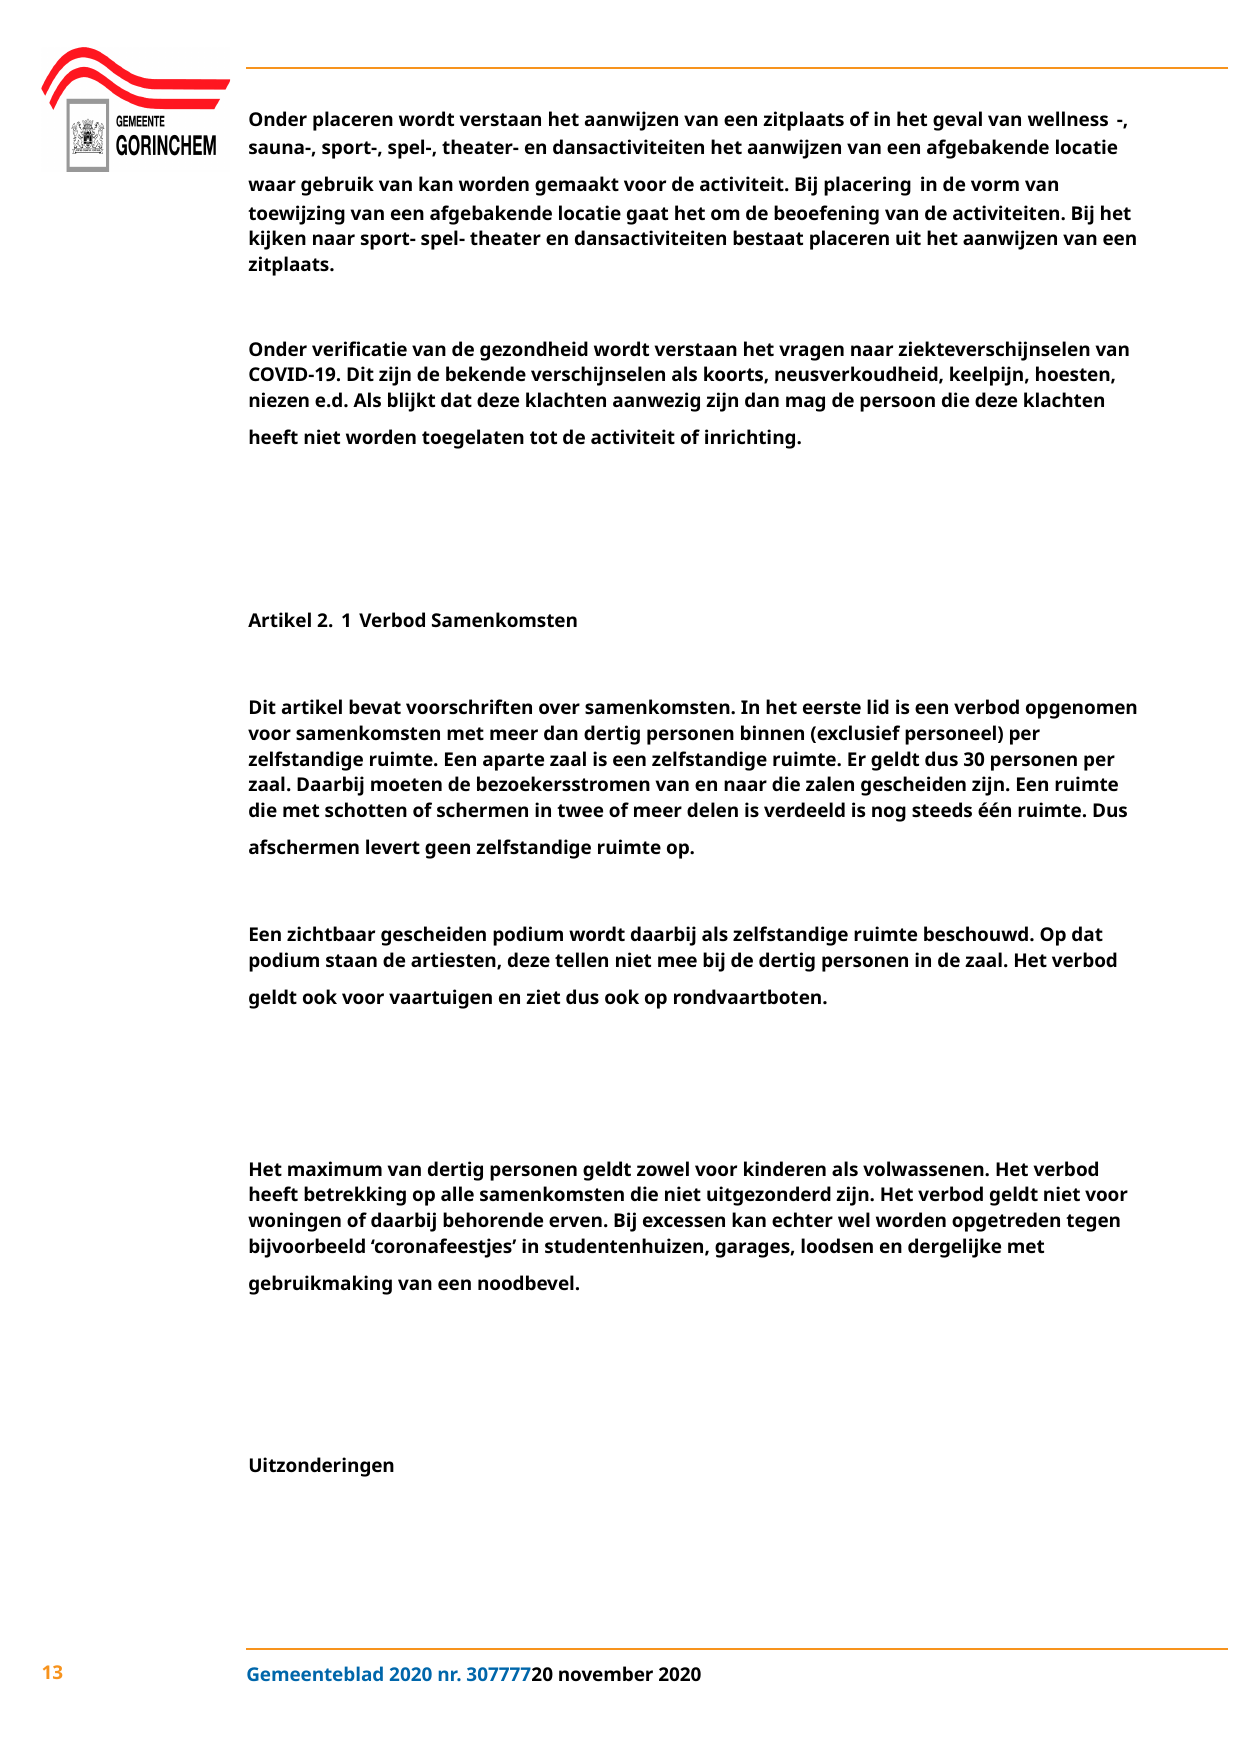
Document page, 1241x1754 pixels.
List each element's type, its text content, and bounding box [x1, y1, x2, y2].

text Uitzonderingen [248, 1442, 1152, 1481]
text Onder verificatie van de gezondheid wordt verstaan het vragen naar ziekteverschijnselen van COVID-19. Dit zijn de bekende verschijnselen als koorts, neusverkoudheid, keelpijn, hoesten, niezen e.d. Als blijkt dat deze klachten aanwezig zijn dan mag de persoon die deze klachten heeft niet worden toegelaten tot de activiteit of inrichting. [248, 336, 1152, 453]
text Het maximum van dertig personen geldt zowel voor kinderen als volwassenen. Het verbod heeft betrekking op alle samenkomsten die niet uitgezonderd zijn. Het verbod geldt niet voor woningen of daarbij behorende erven. Bij excessen kan echter wel worden opgetreden tegen bijvoorbeeld ‘coronafeestjes’ in studentenhuizen, garages, loodsen en dergelijke met gebruikmaking van een noodbevel. [248, 1156, 1152, 1298]
text Onder placeren wordt verstaan het aanwijzen van een zitplaats of in het geval van wellness -, sauna-, sport-, spel-, theater- en dansactiviteiten het aanwijzen van een afgebakende locatie waar gebruik van kan worden gemaakt voor de activiteit. Bij placering in de vorm van toewijzing van een afgebakende locatie gaat het om de beoefening van de activiteiten. Bij het kijken naar sport- spel- theater en dansactiviteiten bestaat placeren uit het aanwijzen van een zitplaats. [248, 95, 1152, 277]
text Artikel 2. 1 Verbod Samenkomsten [248, 596, 1152, 636]
text Een zichtbaar gescheiden podium wordt daarbij als zelfstandige ruimte beschouwd. Op dat podium staan de artiesten, deze tellen niet mee bij de dertig personen in de zaal. Het verbod geldt ook voor vaartuigen en ziet dus ook op rondvaartboten. [248, 921, 1152, 1013]
picture [41, 47, 231, 172]
text Dit artikel bevat voorschriften over samenkomsten. In het eerste lid is een verbod opgenomen voor samenkomsten met meer dan dertig personen binnen (exclusief personeel) per zelfstandige ruimte. Een aparte zaal is een zelfstandige ruimte. Er geldt dus 30 personen per zaal. Daarbij moeten de bezoekersstromen van en naar die zalen gescheiden zijn. Een ruimte die met schotten of schermen in twee of meer delen is verdeeld is nog steeds één ruimte. Dus afschermen levert geen zelfstandige ruimte op. [248, 694, 1152, 863]
